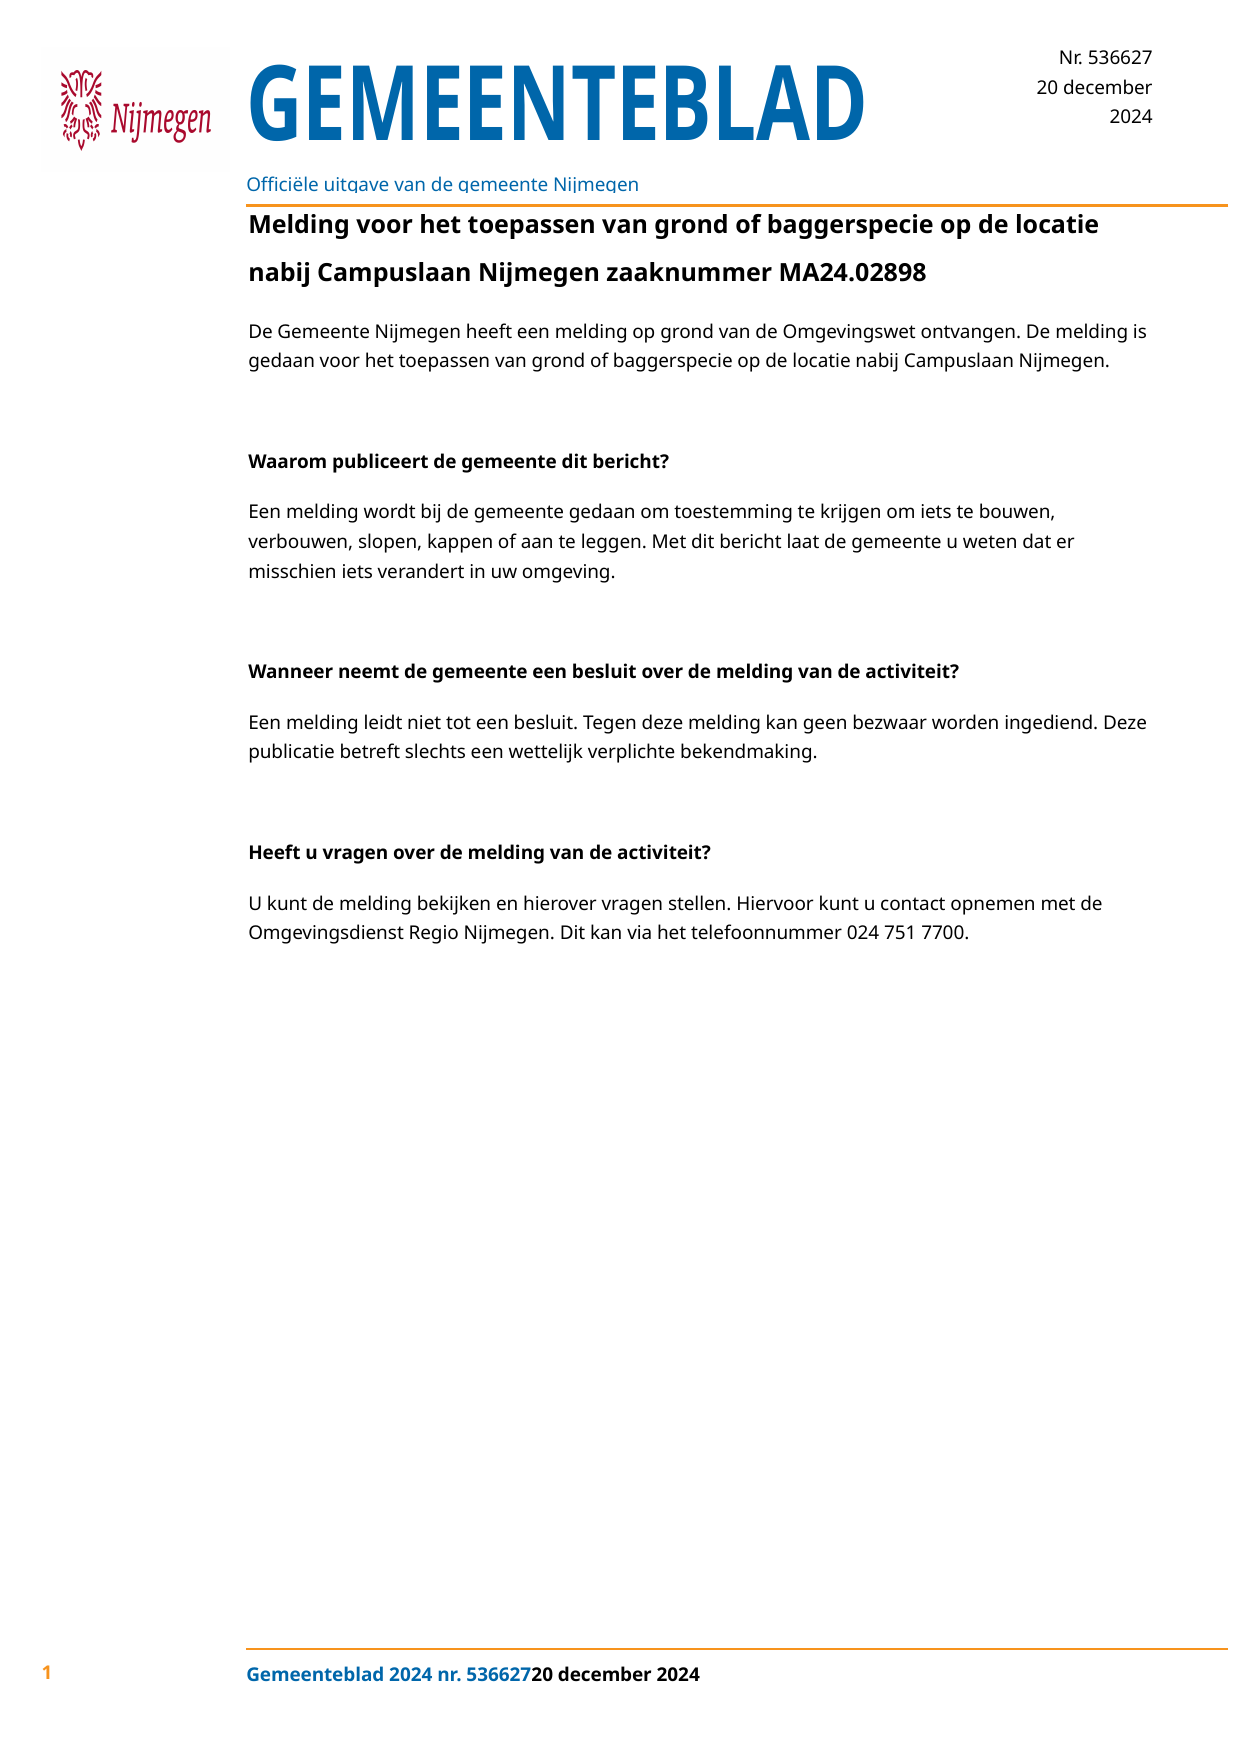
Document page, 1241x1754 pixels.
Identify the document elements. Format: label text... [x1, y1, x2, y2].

text De Gemeente Nijmegen heeft een melding op grond van de Omgevingswet ontvangen. De melding is gedaan voor het toepassen van grond of baggerspecie op de locatie nabij Campuslaan Nijmegen. [248, 318, 1152, 373]
text Melding voor het toepassen van grond of baggerspecie op de locatie nabij Campuslaan Nijmegen zaaknummer MA24.02898 [248, 207, 1152, 288]
text Een melding wordt bij de gemeente gedaan om toestemming te krijgen om iets te bouwen, verbouwen, slopen, kappen of aan te leggen. Met dit bericht laat de gemeente u weten dat er misschien iets verandert in uw omgeving. [248, 499, 1152, 584]
picture [41, 47, 231, 172]
text Wanneer neemt de gemeente een besluit over de melding van de activiteit? [248, 659, 1152, 684]
text Heeft u vragen over de melding van de activiteit? [248, 839, 1152, 865]
text U kunt de melding bekijken en hierover vragen stellen. Hiervoor kunt u contact opnemen met de Omgevingsdienst Regio Nijmegen. Dit kan via het telefoonnummer 024 751 7700. [248, 890, 1152, 945]
text Waarom publiceert de gemeente dit bericht? [248, 448, 1152, 474]
text Een melding leidt niet tot een besluit. Tegen deze melding kan geen bezwaar worden ingediend. Deze publicatie betreft slechts een wettelijk verplichte bekendmaking. [248, 709, 1152, 764]
